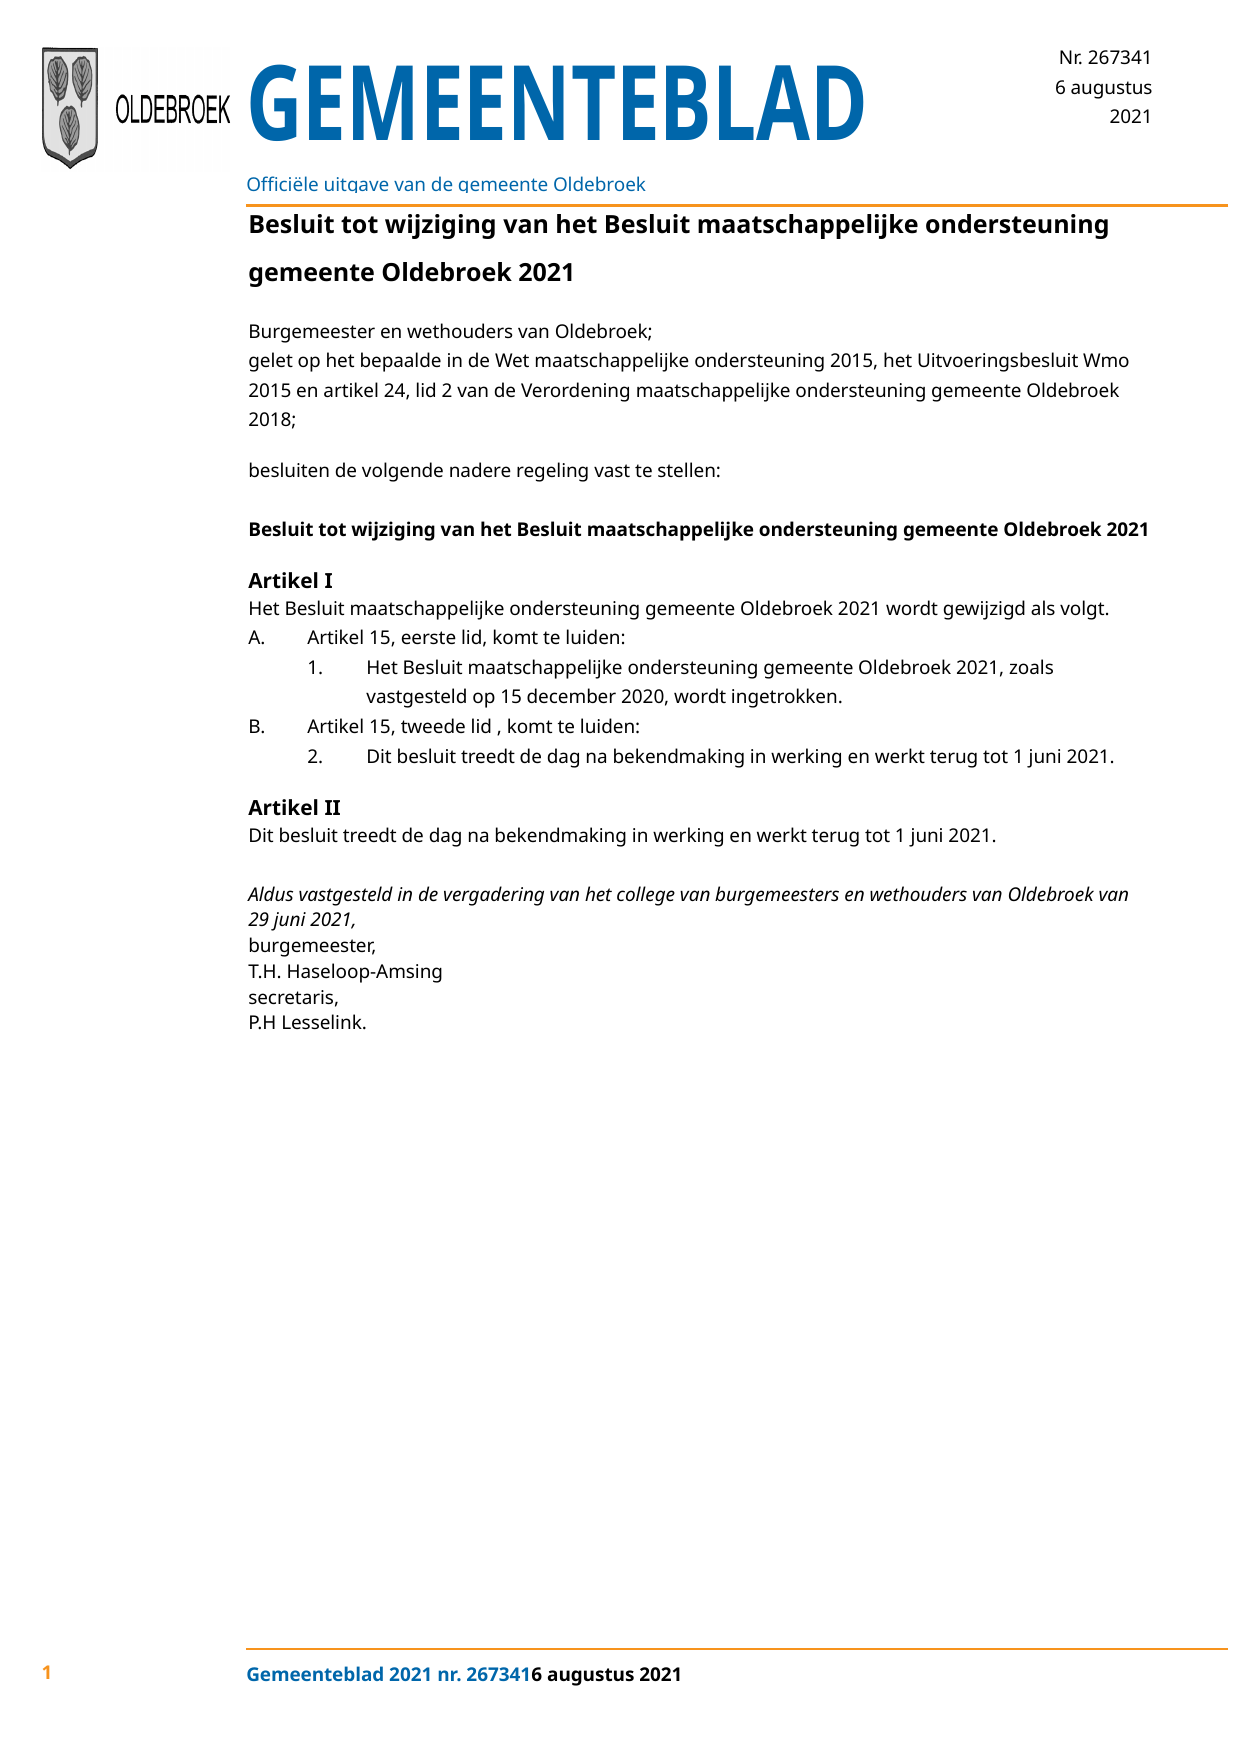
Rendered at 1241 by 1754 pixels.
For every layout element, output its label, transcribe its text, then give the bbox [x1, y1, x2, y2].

text Besluit tot wijziging van het Besluit maatschappelijke ondersteuning gemeente Oldebroek 2021 [248, 516, 1152, 542]
list Het Besluit maatschappelijke ondersteuning gemeente Oldebroek 2021, zoals vastgesteld op 15 december 2020, wordt ingetrokken. [307, 654, 1152, 709]
picture [41, 47, 231, 172]
list Artikel 15, eerste lid, komt te luiden: [248, 624, 1152, 650]
text Besluit tot wijziging van het Besluit maatschappelijke ondersteuning gemeente Oldebroek 2021 [248, 207, 1152, 288]
text Burgemeester en wethouders van Oldebroek; [248, 318, 1152, 344]
text Dit besluit treedt de dag na bekendmaking in werking en werkt terug tot 1 juni 2021. [248, 822, 1152, 847]
text Het Besluit maatschappelijke ondersteuning gemeente Oldebroek 2021 wordt gewijzigd als volgt. [248, 595, 1152, 621]
text secretaris, [248, 984, 1152, 1009]
list Artikel 15, tweede lid , komt te luiden: [248, 713, 1152, 739]
text burgemeester, [248, 932, 1152, 958]
text gelet op het bepaalde in de Wet maatschappelijke ondersteuning 2015, het Uitvoeringsbesluit Wmo 2015 en artikel 24, lid 2 van de Verordening maatschappelijke ondersteuning gemeente Oldebroek 2018; [248, 347, 1152, 432]
list Dit besluit treedt de dag na bekendmaking in werking en werkt terug tot 1 juni 2021. [307, 743, 1152, 769]
text Aldus vastgesteld in de vergadering van het college van burgemeesters en wethouders van Oldebroek van 29 juni 2021, [248, 881, 1152, 932]
text besluiten de volgende nadere regeling vast te stellen: [248, 457, 1152, 483]
text Artikel II [248, 793, 1152, 822]
text P.H Lesselink. [248, 1009, 1152, 1035]
text T.H. Haseloop-Amsing [248, 958, 1152, 984]
text Artikel I [248, 567, 1152, 595]
